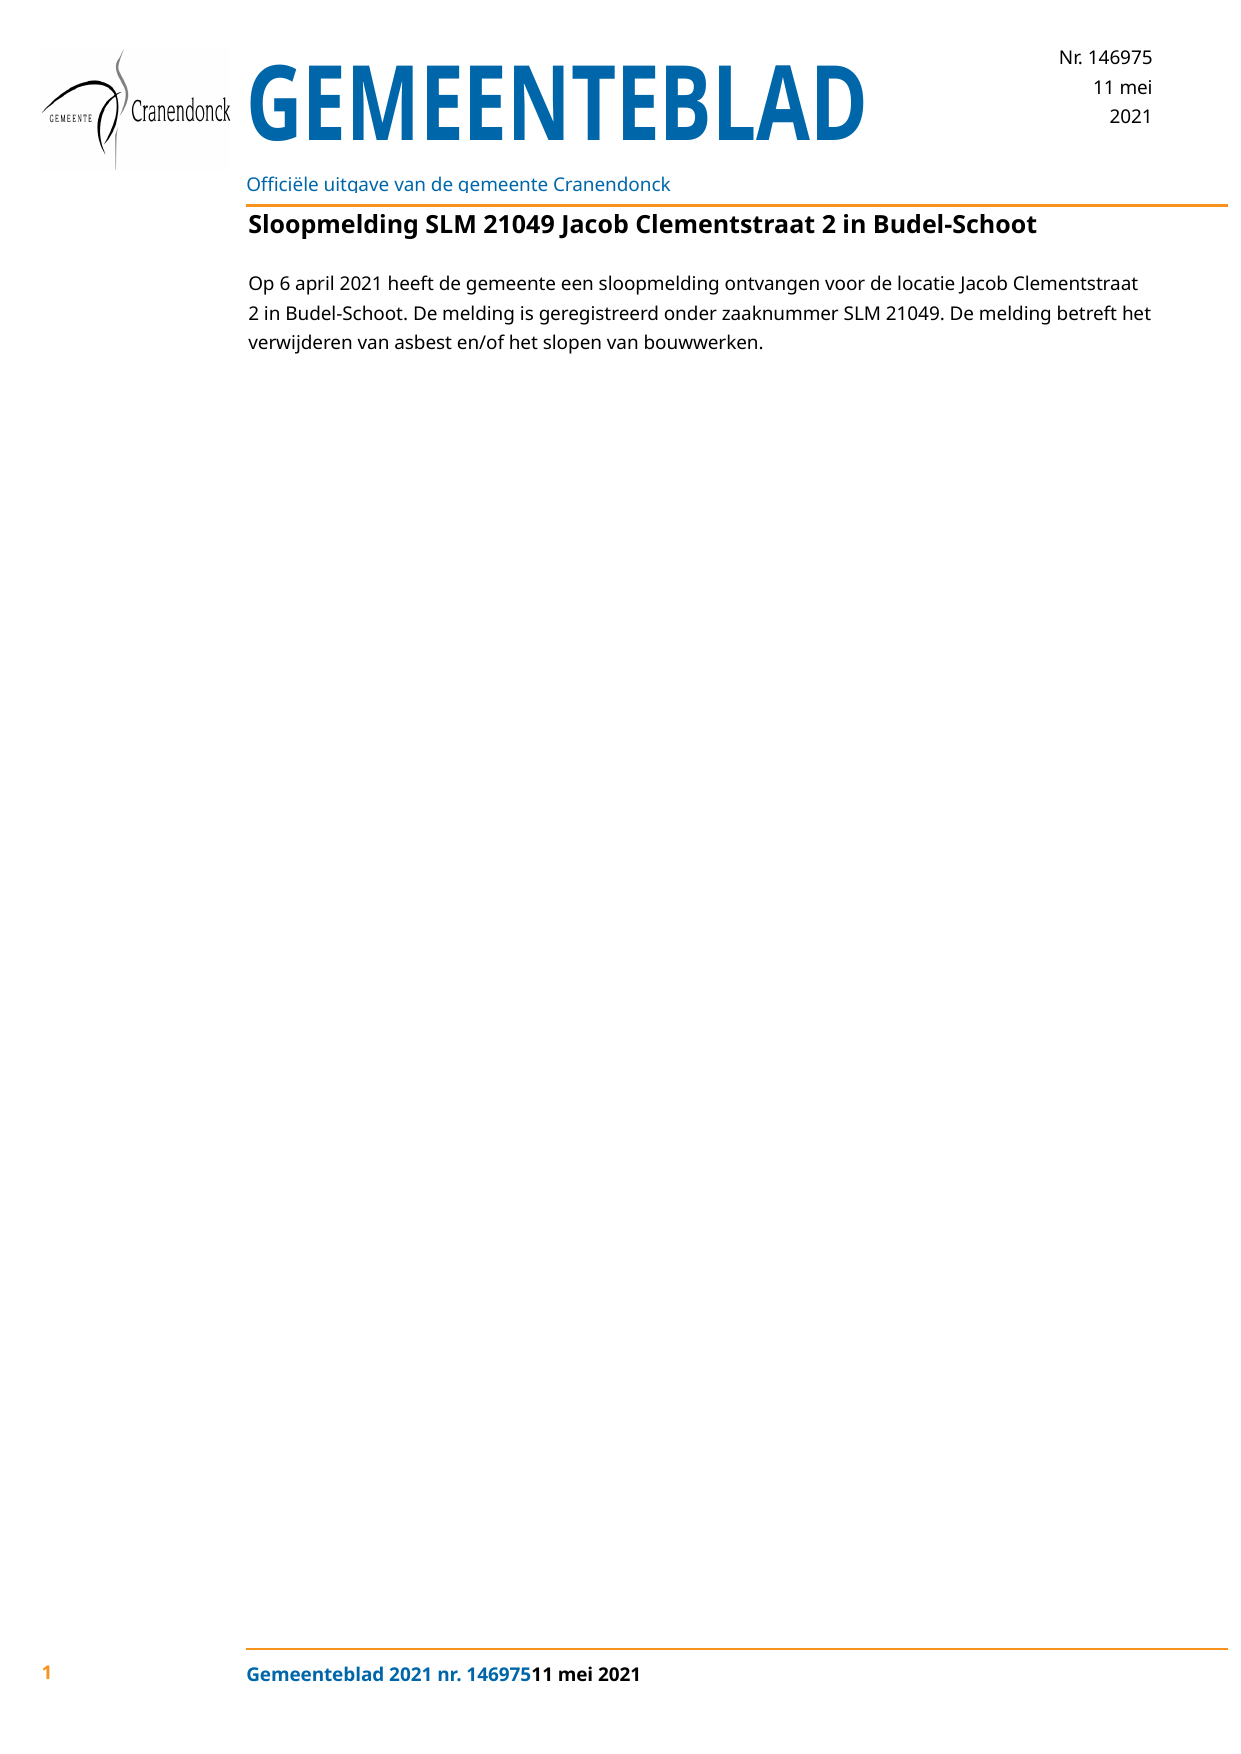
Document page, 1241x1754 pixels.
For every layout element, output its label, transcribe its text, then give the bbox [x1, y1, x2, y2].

picture [41, 47, 231, 172]
text Sloopmelding SLM 21049 Jacob Clementstraat 2 in Budel-Schoot [248, 207, 1152, 241]
text Op 6 april 2021 heeft de gemeente een sloopmelding ontvangen voor de locatie Jacob Clementstraat 2 in Budel-Schoot. De melding is geregistreerd onder zaaknummer SLM 21049. De melding betreft het verwijderen van asbest en/of het slopen van bouwwerken. [248, 270, 1152, 355]
